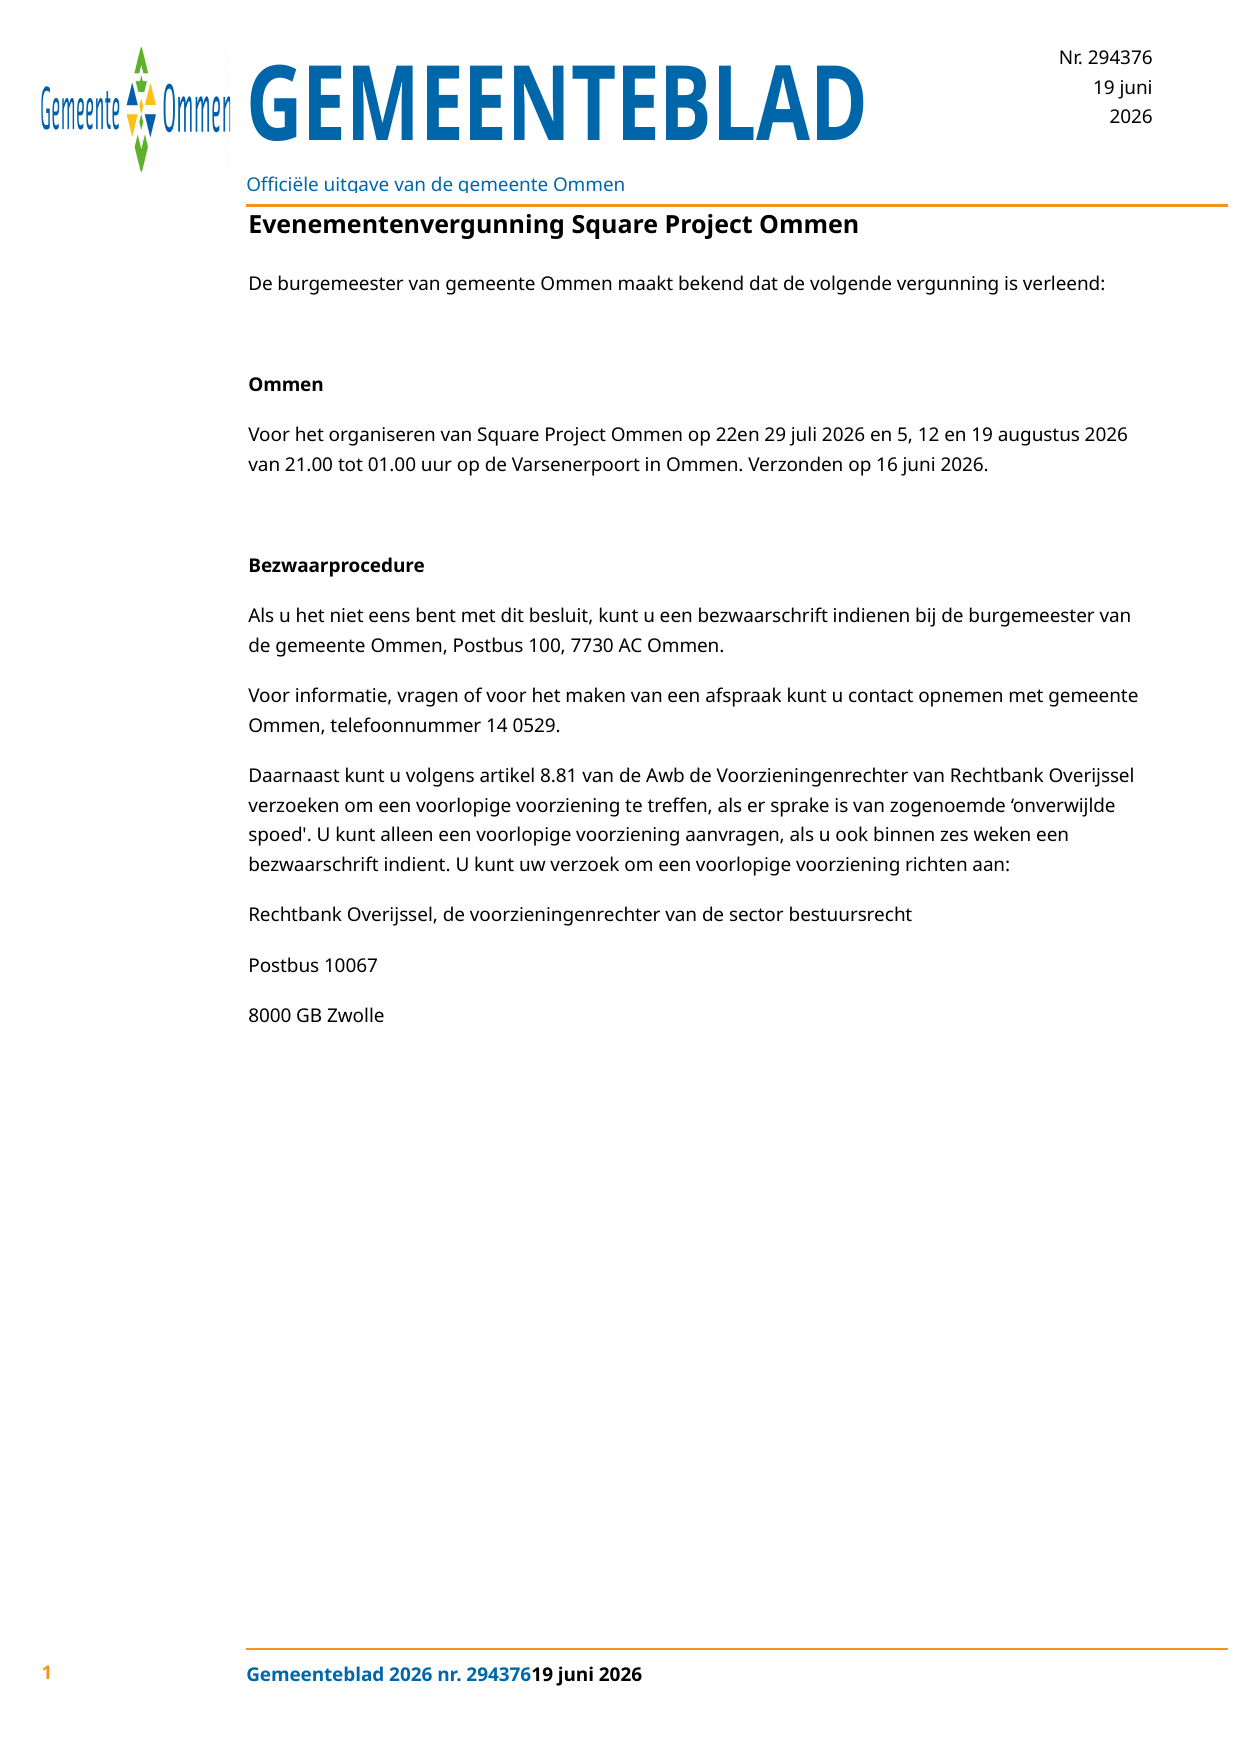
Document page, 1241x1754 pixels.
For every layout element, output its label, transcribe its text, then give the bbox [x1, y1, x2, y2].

text 8000 GB Zwolle [248, 1002, 1152, 1028]
text Voor het organiseren van Square Project Ommen op 22en 29 juli 2026 en 5, 12 en 19 augustus 2026 van 21.00 tot 01.00 uur op de Varsenerpoort in Ommen. Verzonden op 16 juni 2026. [248, 422, 1152, 477]
text Daarnaast kunt u volgens artikel 8.81 van de Awb de Voorzieningenrechter van Rechtbank Overijssel verzoeken om een voorlopige voorziening te treffen, als er sprake is van zogenoemde ‘onverwijlde spoed'. U kunt alleen een voorlopige voorziening aanvragen, als u ook binnen zes weken een bezwaarschrift indient. U kunt uw verzoek om een voorlopige voorziening richten aan: [248, 762, 1152, 877]
text Bezwaarprocedure [248, 552, 1152, 578]
text Postbus 10067 [248, 952, 1152, 978]
text Voor informatie, vragen of voor het maken van een afspraak kunt u contact opnemen met gemeente Ommen, telefoonnummer 14 0529. [248, 682, 1152, 738]
text De burgemeester van gemeente Ommen maakt bekend dat de volgende vergunning is verleend: [248, 270, 1152, 296]
text Als u het niet eens bent met dit besluit, kunt u een bezwaarschrift indienen bij de burgemeester van de gemeente Ommen, Postbus 100, 7730 AC Ommen. [248, 602, 1152, 658]
text Evenementenvergunning Square Project Ommen [248, 207, 1152, 241]
text Rechtbank Overijssel, de voorzieningenrechter van de sector bestuursrecht [248, 902, 1152, 927]
picture [41, 47, 231, 172]
text Ommen [248, 371, 1152, 397]
